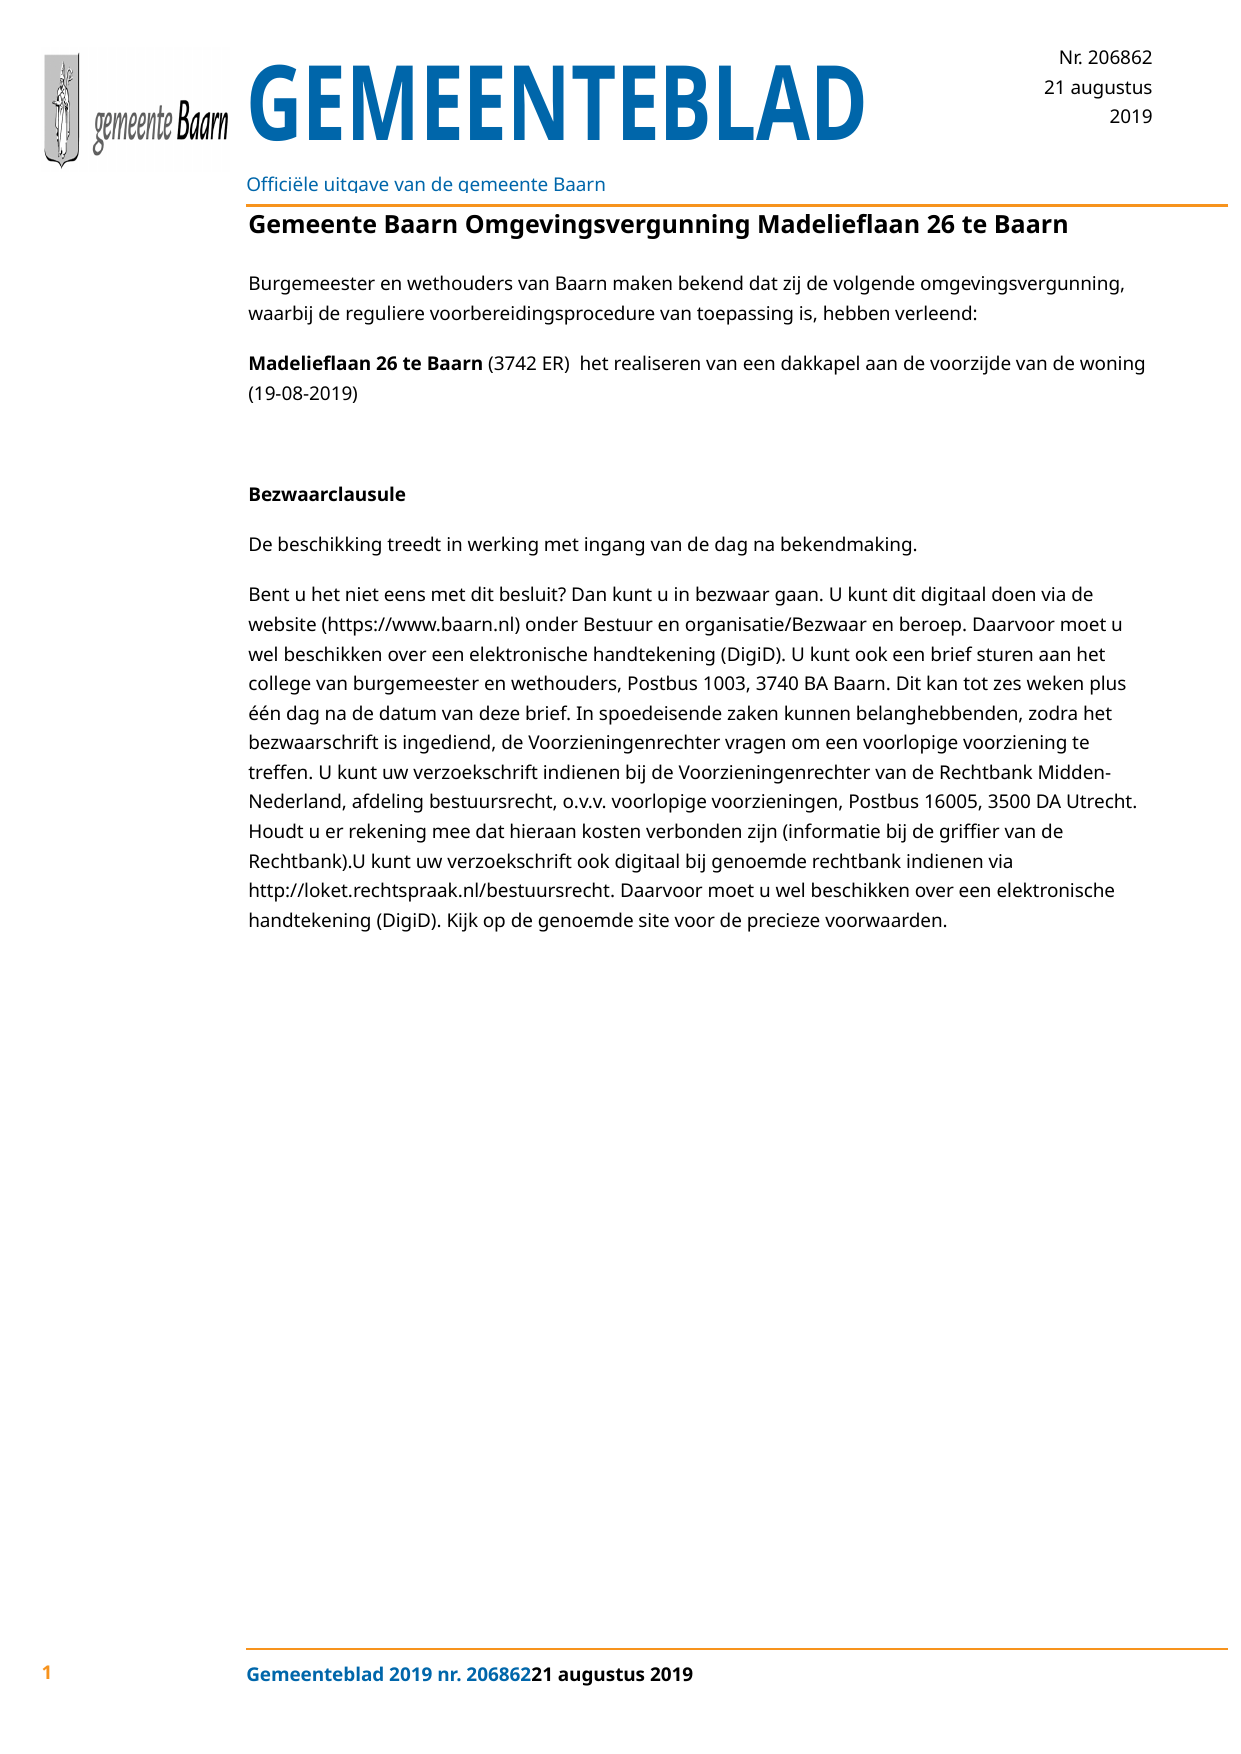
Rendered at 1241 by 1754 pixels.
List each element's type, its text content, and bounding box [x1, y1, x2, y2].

text Gemeente Baarn Omgevingsvergunning Madelieflaan 26 te Baarn [248, 207, 1152, 241]
text Madelieflaan 26 te Baarn (3742 ER) het realiseren van een dakkapel aan de voorzijde van de woning (19-08-2019) [248, 350, 1152, 406]
text Bezwaarclausule [248, 481, 1152, 506]
text De beschikking treedt in werking met ingang van de dag na bekendmaking. [248, 531, 1152, 557]
text Burgemeester en wethouders van Baarn maken bekend dat zij de volgende omgevingsvergunning, waarbij de reguliere voorbereidingsprocedure van toepassing is, hebben verleend: [248, 270, 1152, 326]
text Bent u het niet eens met dit besluit? Dan kunt u in bezwaar gaan. U kunt dit digitaal doen via de website (https://www.baarn.nl) onder Bestuur en organisatie/Bezwaar en beroep. Daarvoor moet u wel beschikken over een elektronische handtekening (DigiD). U kunt ook een brief sturen aan het college van burgemeester en wethouders, Postbus 1003, 3740 BA Baarn. Dit kan tot zes weken plus één dag na de datum van deze brief. In spoedeisende zaken kunnen belanghebbenden, zodra het bezwaarschrift is ingediend, de Voorzieningenrechter vragen om een voorlopige voorziening te treffen. U kunt uw verzoekschrift indienen bij de Voorzieningenrechter van de Rechtbank Midden-Nederland, afdeling bestuursrecht, o.v.v. voorlopige voorzieningen, Postbus 16005, 3500 DA Utrecht. Houdt u er rekening mee dat hieraan kosten verbonden zijn (informatie bij de griffier van de Rechtbank).U kunt uw verzoekschrift ook digitaal bij genoemde rechtbank indienen via http://loket.rechtspraak.nl/bestuursrecht. Daarvoor moet u wel beschikken over een elektronische handtekening (DigiD). Kijk op de genoemde site voor de precieze voorwaarden. [248, 582, 1152, 933]
picture [41, 47, 231, 172]
